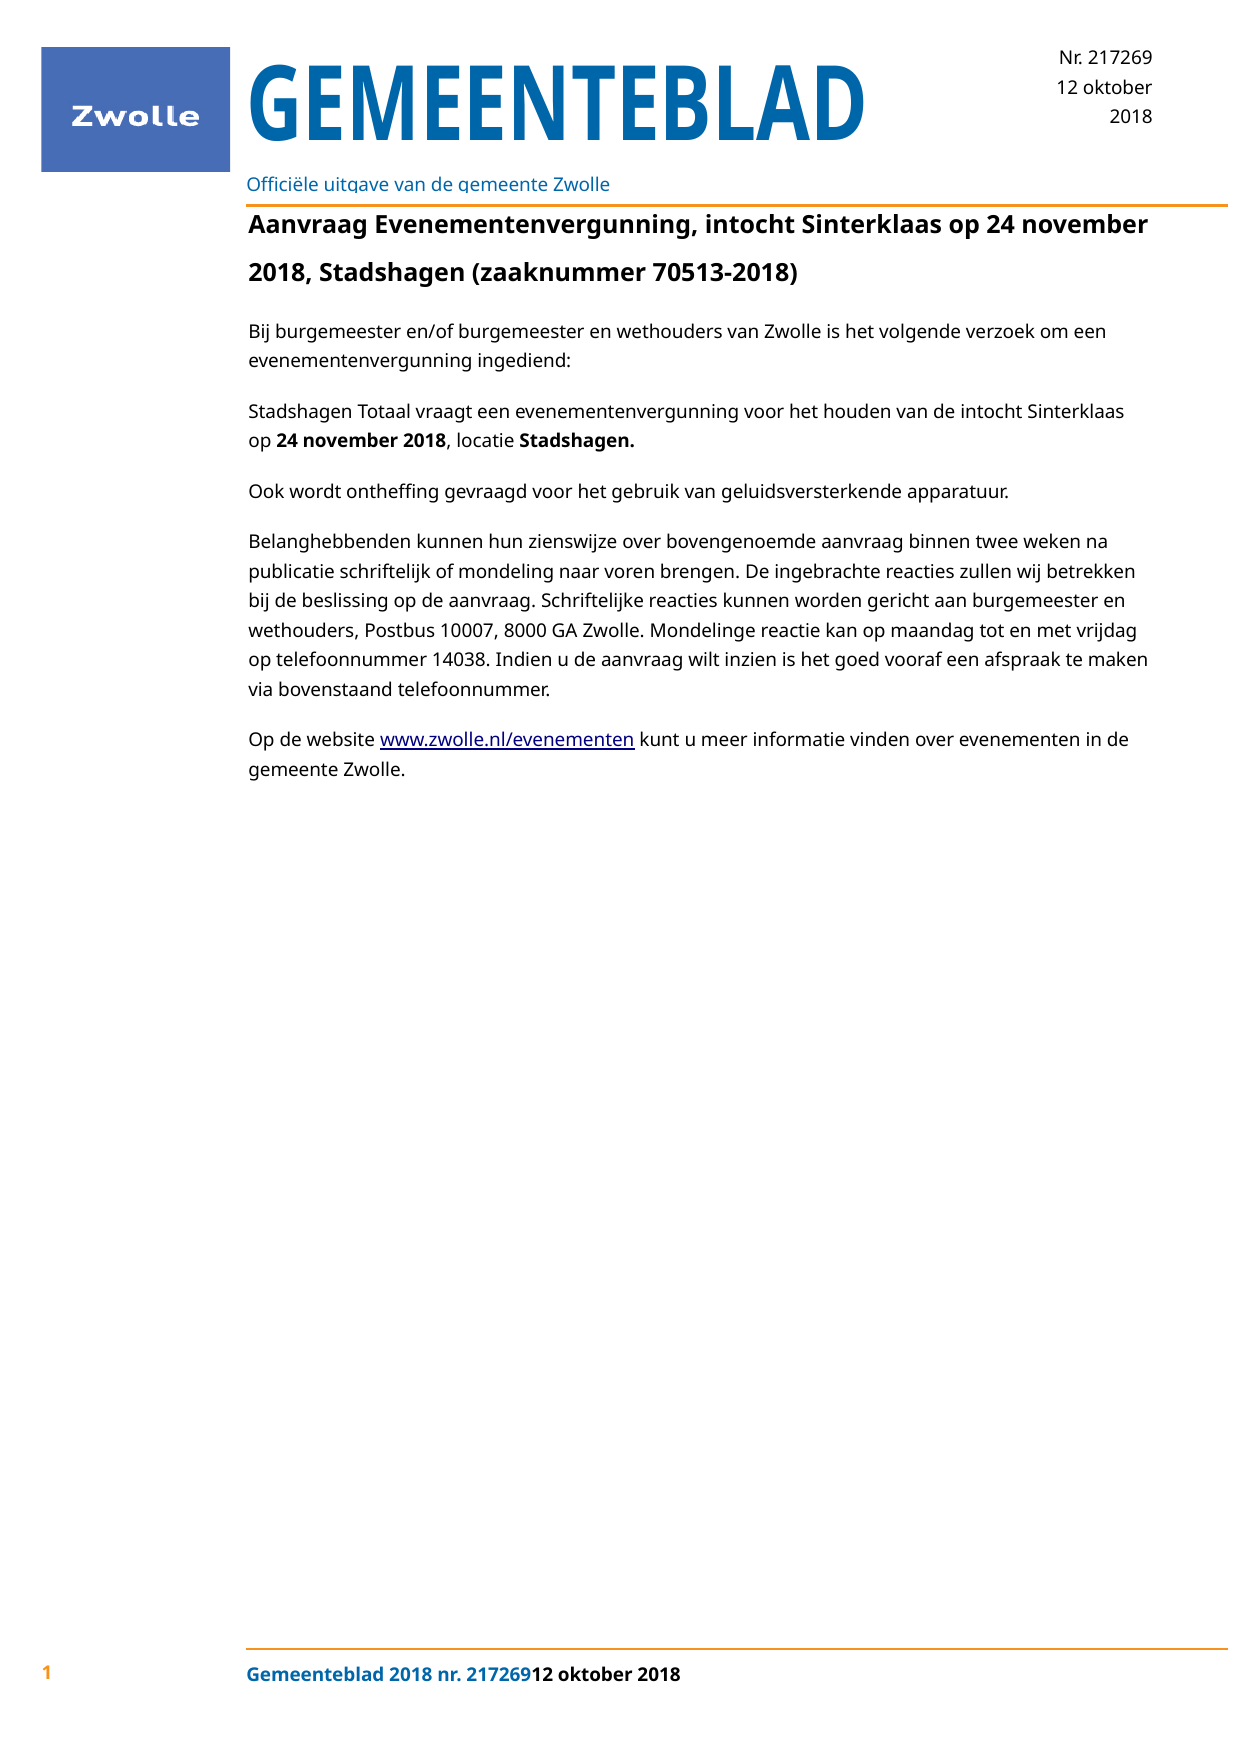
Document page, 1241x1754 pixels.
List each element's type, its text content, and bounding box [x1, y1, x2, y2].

text Belanghebbenden kunnen hun zienswijze over bovengenoemde aanvraag binnen twee weken na publicatie schriftelijk of mondeling naar voren brengen. De ingebrachte reacties zullen wij betrekken bij de beslissing op de aanvraag. Schriftelijke reacties kunnen worden gericht aan burgemeester en wethouders, Postbus 10007, 8000 GA Zwolle. Mondelinge reactie kan op maandag tot en met vrijdag op telefoonnummer 14038. Indien u de aanvraag wilt inzien is het goed vooraf een afspraak te maken via bovenstaand telefoonnummer. [248, 528, 1152, 702]
text Ook wordt ontheffing gevraagd voor het gebruik van geluidsversterkende apparatuur. [248, 478, 1152, 504]
text Bij burgemeester en/of burgemeester en wethouders van Zwolle is het volgende verzoek om een evenementenvergunning ingediend: [248, 318, 1152, 373]
text Stadshagen Totaal vraagt een evenementenvergunning voor het houden van de intocht Sinterklaas op 24 november 2018, locatie Stadshagen. [248, 398, 1152, 453]
text Op de website www.zwolle.nl/evenementen kunt u meer informatie vinden over evenementen in de gemeente Zwolle. [248, 727, 1152, 782]
picture [41, 47, 231, 172]
text Aanvraag Evenementenvergunning, intocht Sinterklaas op 24 november 2018, Stadshagen (zaaknummer 70513-2018) [248, 207, 1152, 288]
